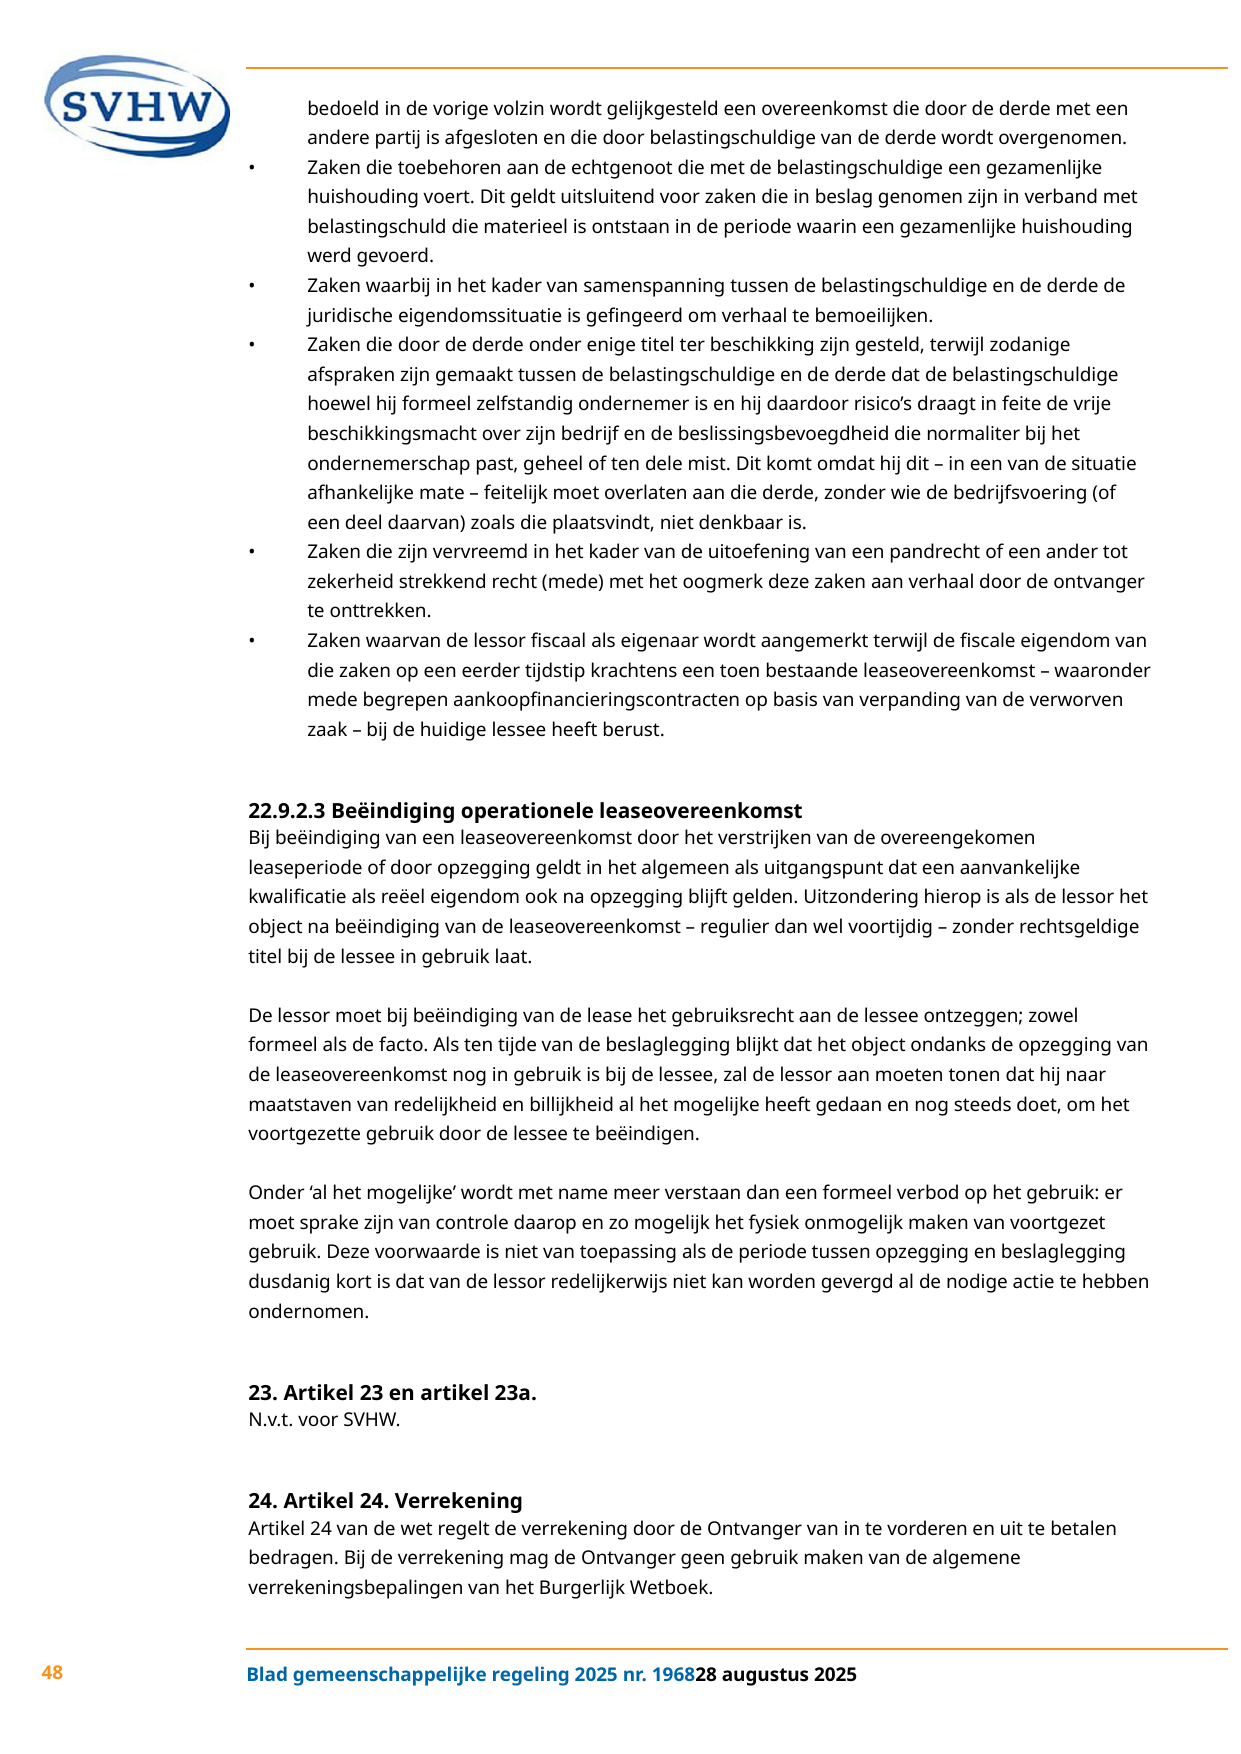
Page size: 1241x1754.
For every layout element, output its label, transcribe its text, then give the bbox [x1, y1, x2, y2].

text Bij beëindiging van een leaseovereenkomst door het verstrijken van de overeengekomen leaseperiode of door opzegging geldt in het algemeen als uitgangspunt dat een aanvankelijke kwalificatie als reëel eigendom ook na opzegging blijft gelden. Uitzondering hierop is als de lessor het object na beëindiging van de leaseovereenkomst – regulier dan wel voortijdig – zonder rechtsgeldige titel bij de lessee in gebruik laat. [248, 824, 1152, 968]
text Onder ‘al het mogelijke’ wordt met name meer verstaan dan een formeel verbod op het gebruik: er moet sprake zijn van controle daarop en zo mogelijk het fysiek onmogelijk maken van voortgezet gebruik. Deze voorwaarde is niet van toepassing als de periode tussen opzegging en beslaglegging dusdanig kort is dat van de lessor redelijkerwijs niet kan worden gevergd al de nodige actie te hebben ondernomen. [248, 1179, 1152, 1323]
text De lessor moet bij beëindiging van de lease het gebruiksrecht aan de lessee ontzeggen; zowel formeel als de facto. Als ten tijde van de beslaglegging blijkt dat het object ondanks de opzegging van de leaseovereenkomst nog in gebruik is bij de lessee, zal de lessor aan moeten tonen dat hij naar maatstaven van redelijkheid en billijkheid al het mogelijke heeft gedaan en nog steeds doet, om het voortgezette gebruik door de lessee te beëindigen. [248, 1002, 1152, 1146]
text N.v.t. voor SVHW. [248, 1406, 1152, 1432]
text 23. Artikel 23 en artikel 23a. [248, 1378, 1152, 1406]
list Zaken die door de derde onder enige titel ter beschikking zijn gesteld, terwijl zodanige afspraken zijn gemaakt tussen de belastingschuldige en de derde dat de belastingschuldige hoewel hij formeel zelfstandig ondernemer is en hij daardoor risico’s draagt in feite de vrije beschikkingsmacht over zijn bedrijf en de beslissingsbevoegdheid die normaliter bij het ondernemerschap past, geheel of ten dele mist. Dit komt omdat hij dit – in een van de situatie afhankelijke mate – feitelijk moet overlaten aan die derde, zonder wie de bedrijfsvoering (of een deel daarvan) zoals die plaatsvindt, niet denkbaar is. [248, 331, 1152, 535]
text Artikel 24 van de wet regelt de verrekening door de Ontvanger van in te vorderen en uit te betalen bedragen. Bij de verrekening mag de Ontvanger geen gebruik maken van de algemene verrekeningsbepalingen van het Burgerlijk Wetboek. [248, 1515, 1152, 1599]
text 24. Artikel 24. Verrekening [248, 1486, 1152, 1515]
text 22.9.2.3 Beëindiging operationele leaseovereenkomst [248, 796, 1152, 824]
list Zaken waarbij in het kader van samenspanning tussen de belastingschuldige en de derde de juridische eigendomssituatie is gefingeerd om verhaal te bemoeilijken. [248, 272, 1152, 328]
list Zaken waarvan de lessor fiscaal als eigenaar wordt aangemerkt terwijl de fiscale eigendom van die zaken op een eerder tijdstip krachtens een toen bestaande leaseovereenkomst – waaronder mede begrepen aankoopfinancieringscontracten op basis van verpanding van de verworven zaak – bij de huidige lessee heeft berust. [248, 627, 1152, 742]
list bedoeld in de vorige volzin wordt gelijkgesteld een overeenkomst die door de derde met een andere partij is afgesloten en die door belastingschuldige van de derde wordt overgenomen. [248, 95, 1152, 150]
picture [41, 47, 231, 172]
list Zaken die toebehoren aan de echtgenoot die met de belastingschuldige een gezamenlijke huishouding voert. Dit geldt uitsluitend voor zaken die in beslag genomen zijn in verband met belastingschuld die materieel is ontstaan in de periode waarin een gezamenlijke huishouding werd gevoerd. [248, 154, 1152, 268]
list Zaken die zijn vervreemd in het kader van de uitoefening van een pandrecht of een ander tot zekerheid strekkend recht (mede) met het oogmerk deze zaken aan verhaal door de ontvanger te onttrekken. [248, 538, 1152, 623]
